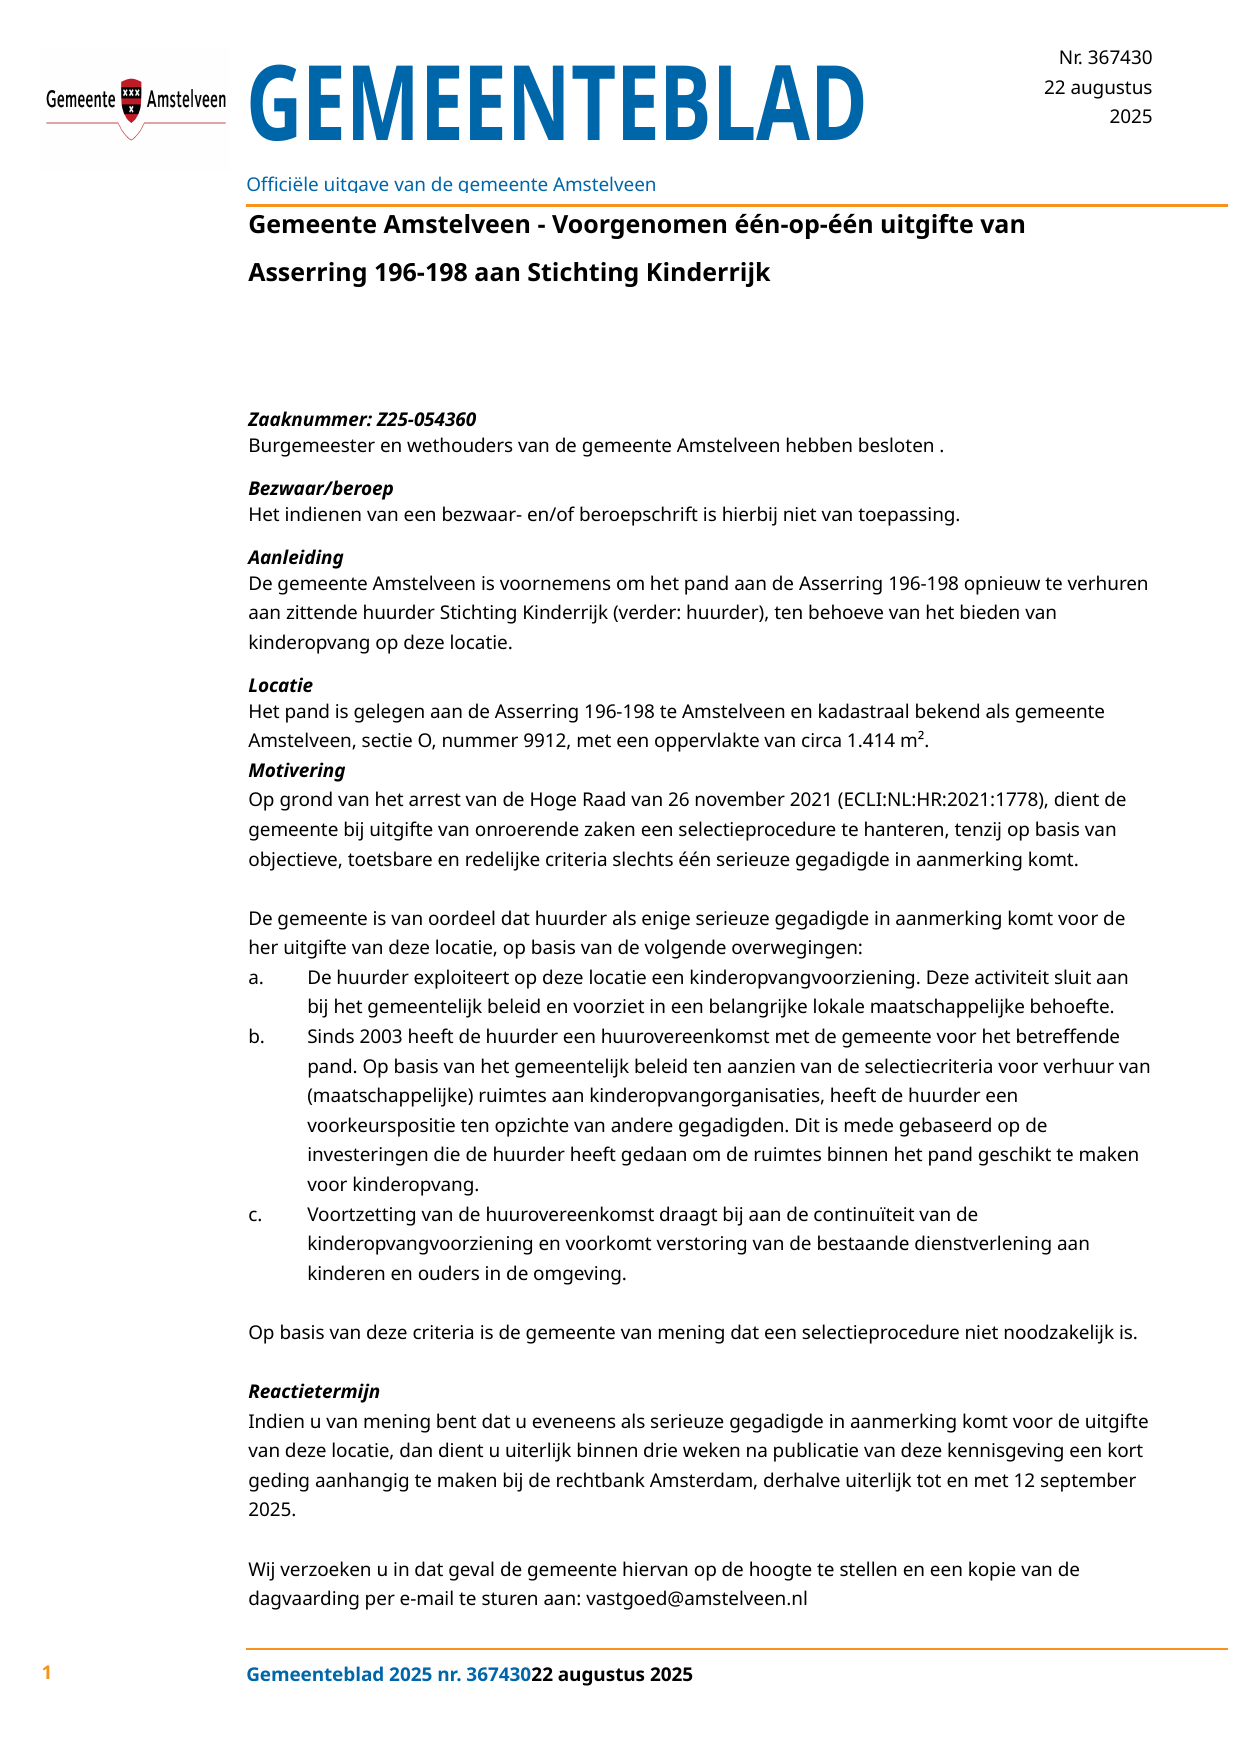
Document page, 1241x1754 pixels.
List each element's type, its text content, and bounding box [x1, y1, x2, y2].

text Het indienen van een bezwaar- en/of beroepschrift is hierbij niet van toepassing. [248, 501, 1152, 527]
text Locatie [248, 672, 1152, 698]
list Sinds 2003 heeft de huurder een huurovereenkomst met de gemeente voor het betreffende pand. Op basis van het gemeentelijk beleid ten aanzien van de selectiecriteria voor verhuur van (maatschappelijke) ruimtes aan kinderopvangorganisaties, heeft de huurder een voorkeurspositie ten opzichte van andere gegadigden. Dit is mede gebaseerd op de investeringen die de huurder heeft gedaan om de ruimtes binnen het pand geschikt te maken voor kinderopvang. [248, 1023, 1152, 1197]
text Gemeente Amstelveen - Voorgenomen één-op-één uitgifte van Asserring 196-198 aan Stichting Kinderrijk [248, 207, 1152, 288]
text Het pand is gelegen aan de Asserring 196-198 te Amstelveen en kadastraal bekend als gemeente Amstelveen, sectie O, nummer 9912, met een oppervlakte van circa 1.414 m². [248, 698, 1152, 753]
list Voortzetting van de huurovereenkomst draagt bij aan de continuïteit van de kinderopvangvoorziening en voorkomt verstoring van de bestaande dienstverlening aan kinderen en ouders in de omgeving. [248, 1201, 1152, 1286]
text Wij verzoeken u in dat geval de gemeente hiervan op de hoogte te stellen en een kopie van de dagvaarding per e-mail te sturen aan: vastgoed@amstelveen.nl [248, 1556, 1152, 1611]
text Reactietermijn [248, 1378, 1152, 1404]
text Burgemeester en wethouders van de gemeente Amstelveen hebben besloten . [248, 432, 1152, 458]
text Zaaknummer: Z25-054360 [248, 406, 1152, 432]
text Op grond van het arrest van de Hoge Raad van 26 november 2021 (ECLI:NL:HR:2021:1778), dient de gemeente bij uitgifte van onroerende zaken een selectieprocedure te hanteren, tenzij op basis van objectieve, toetsbare en redelijke criteria slechts één serieuze gegadigde in aanmerking komt. [248, 787, 1152, 872]
list De huurder exploiteert op deze locatie een kinderopvangvoorziening. Deze activiteit sluit aan bij het gemeentelijk beleid en voorziet in een belangrijke lokale maatschappelijke behoefte. [248, 964, 1152, 1019]
text De gemeente Amstelveen is voornemens om het pand aan de Asserring 196-198 opnieuw te verhuren aan zittende huurder Stichting Kinderrijk (verder: huurder), ten behoeve van het bieden van kinderopvang op deze locatie. [248, 570, 1152, 655]
text Indien u van mening bent dat u eveneens als serieuze gegadigde in aanmerking komt voor de uitgifte van deze locatie, dan dient u uiterlijk binnen drie weken na publicatie van deze kennisgeving een kort geding aanhangig te maken bij de rechtbank Amsterdam, derhalve uiterlijk tot en met 12 september 2025. [248, 1408, 1152, 1522]
text Op basis van deze criteria is de gemeente van mening dat een selectieprocedure niet noodzakelijk is. [248, 1319, 1152, 1345]
text De gemeente is van oordeel dat huurder als enige serieuze gegadigde in aanmerking komt voor de her uitgifte van deze locatie, op basis van de volgende overwegingen: [248, 905, 1152, 960]
text Bezwaar/beroep [248, 475, 1152, 501]
text Aanleiding [248, 544, 1152, 570]
picture [41, 47, 231, 172]
text Motivering [248, 757, 1152, 783]
